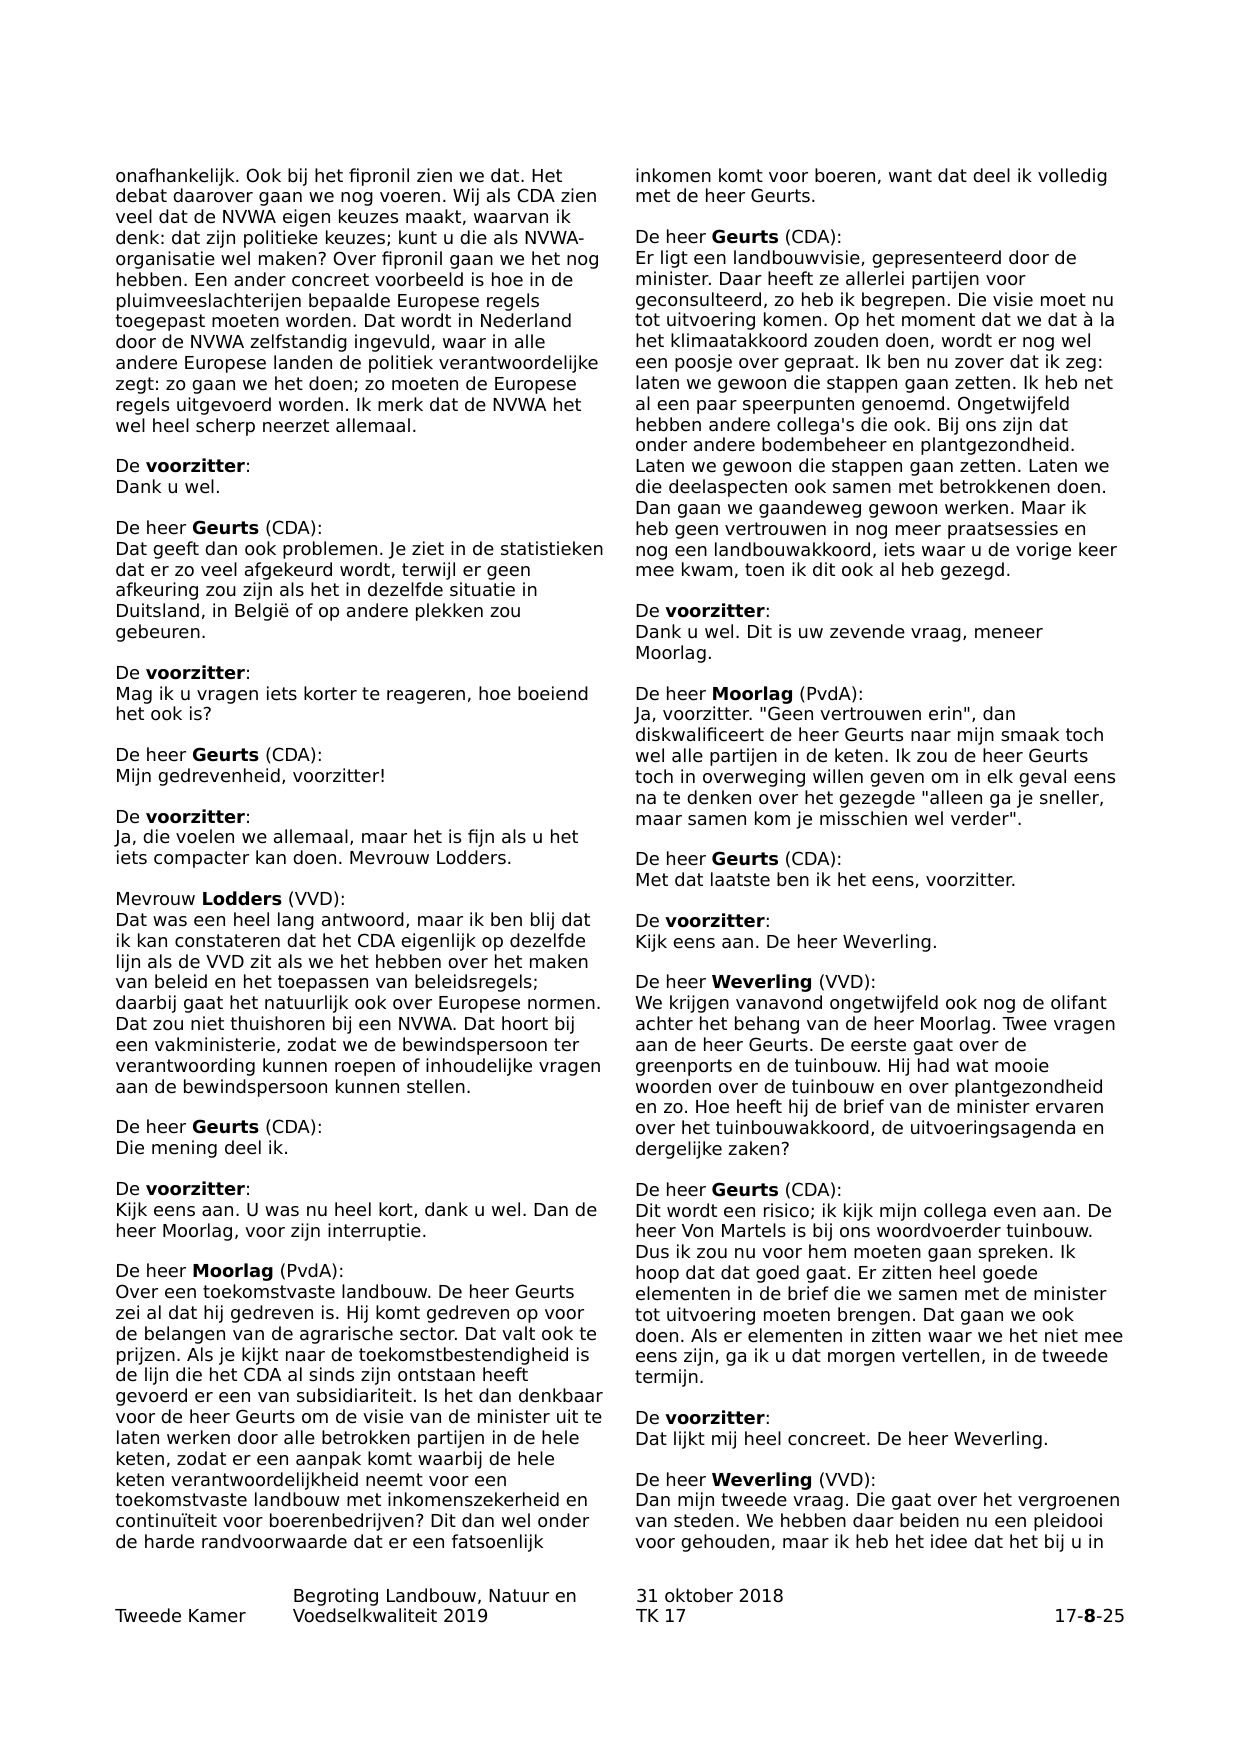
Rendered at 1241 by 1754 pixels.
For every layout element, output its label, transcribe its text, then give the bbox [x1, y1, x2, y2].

text inkomen komt voor boeren, want dat deel ik volledig met de heer Geurts. [635, 165, 1125, 207]
text De voorzitter: [115, 807, 605, 827]
text Dan mijn tweede vraag. Die gaat over het vergroenen van steden. We hebben daar beiden nu een pleidooi voor gehouden, maar ik heb het idee dat het bij u in [635, 1490, 1125, 1553]
text Met dat laatste ben ik het eens, voorzitter. [635, 870, 1125, 891]
text De voorzitter: [635, 601, 1125, 622]
text Dat geeft dan ook problemen. Je ziet in de statistieken dat er zo veel afgekeurd wordt, terwijl er geen afkeuring zou zijn als het in dezelfde situatie in Duitsland, in België of op andere plekken zou gebeuren. [115, 538, 605, 643]
text De heer Geurts (CDA): [115, 1117, 605, 1138]
text Mag ik u vragen iets korter te reageren, hoe boeiend het ook is? [115, 683, 605, 725]
text Dat was een heel lang antwoord, maar ik ben blij dat ik kan constateren dat het CDA eigenlijk op dezelfde lijn als de VVD zit als we het hebben over het maken van beleid en het toepassen van beleidsregels; daarbij gaat het natuurlijk ook over Europese normen. Dat zou niet thuishoren bij een NVWA. Dat hoort bij een vakministerie, zodat we de bewindspersoon ter verantwoording kunnen roepen of inhoudelijke vragen aan de bewindspersoon kunnen stellen. [115, 910, 605, 1097]
text Mevrouw Lodders (VVD): [115, 889, 605, 910]
text onafhankelijk. Ook bij het fipronil zien we dat. Het debat daarover gaan we nog voeren. Wij als CDA zien veel dat de NVWA eigen keuzes maakt, waarvan ik denk: dat zijn politieke keuzes; kunt u die als NVWA-organisatie wel maken? Over fipronil gaan we het nog hebben. Een ander concreet voorbeeld is hoe in de pluimveeslachterijen bepaalde Europese regels toegepast moeten worden. Dat wordt in Nederland door de NVWA zelfstandig ingevuld, waar in alle andere Europese landen de politiek verantwoordelijke zegt: zo gaan we het doen; zo moeten de Europese regels uitgevoerd worden. Ik merk dat de NVWA het wel heel scherp neerzet allemaal. [115, 165, 605, 436]
text Dank u wel. [115, 477, 605, 498]
text De heer Weverling (VVD): [635, 972, 1125, 993]
text De voorzitter: [635, 1408, 1125, 1429]
text Dank u wel. Dit is uw zevende vraag, meneer Moorlag. [635, 622, 1125, 663]
text Dit wordt een risico; ik kijk mijn collega even aan. De heer Von Martels is bij ons woordvoerder tuinbouw. Dus ik zou nu voor hem moeten gaan spreken. Ik hoop dat dat goed gaat. Er zitten heel goede elementen in de brief die we samen met de minister tot uitvoering moeten brengen. Dat gaan we ook doen. Als er elementen in zitten waar we het niet mee eens zijn, ga ik u dat morgen vertellen, in de tweede termijn. [635, 1200, 1125, 1388]
text Kijk eens aan. U was nu heel kort, dank u wel. Dan de heer Moorlag, voor zijn interruptie. [115, 1199, 605, 1241]
text Kijk eens aan. De heer Weverling. [635, 931, 1125, 952]
text Dat lijkt mij heel concreet. De heer Weverling. [635, 1429, 1125, 1449]
text De heer Geurts (CDA): [115, 745, 605, 766]
text De heer Geurts (CDA): [115, 518, 605, 538]
text De voorzitter: [635, 911, 1125, 931]
text De heer Moorlag (PvdA): [115, 1261, 605, 1282]
text Over een toekomstvaste landbouw. De heer Geurts zei al dat hij gedreven is. Hij komt gedreven op voor de belangen van de agrarische sector. Dat valt ook te prijzen. Als je kijkt naar de toekomstbestendigheid is de lijn die het CDA al sinds zijn ontstaan heeft gevoerd er een van subsidiariteit. Is het dan denkbaar voor de heer Geurts om de visie van de minister uit te laten werken door alle betrokken partijen in de hele keten, zodat er een aanpak komt waarbij de hele keten verantwoordelijkheid neemt voor een toekomstvaste landbouw met inkomenszekerheid en continuïteit voor boerenbedrijven? Dit dan wel onder de harde randvoorwaarde dat er een fatsoenlijk [115, 1282, 605, 1553]
text De heer Moorlag (PvdA): [635, 683, 1125, 704]
text De voorzitter: [115, 1179, 605, 1199]
text De voorzitter: [115, 663, 605, 683]
text De voorzitter: [115, 456, 605, 477]
text Die mening deel ik. [115, 1138, 605, 1159]
text Ja, die voelen we allemaal, maar het is fijn als u het iets compacter kan doen. Mevrouw Lodders. [115, 827, 605, 869]
text Mijn gedrevenheid, voorzitter! [115, 766, 605, 787]
text Er ligt een landbouwvisie, gepresenteerd door de minister. Daar heeft ze allerlei partijen voor geconsulteerd, zo heb ik begrepen. Die visie moet nu tot uitvoering komen. Op het moment dat we dat à la het klimaatakkoord zouden doen, wordt er nog wel een poosje over gepraat. Ik ben nu zover dat ik zeg: laten we gewoon die stappen gaan zetten. Ik heb net al een paar speerpunten genoemd. Ongetwijfeld hebben andere collega's die ook. Bij ons zijn dat onder andere bodembeheer en plantgezondheid. Laten we gewoon die stappen gaan zetten. Laten we die deelaspecten ook samen met betrokkenen doen. Dan gaan we gaandeweg gewoon werken. Maar ik heb geen vertrouwen in nog meer praatsessies en nog een landbouwakkoord, iets waar u de vorige keer mee kwam, toen ik dit ook al heb gezegd. [635, 248, 1125, 581]
text Ja, voorzitter. "Geen vertrouwen erin", dan diskwalificeert de heer Geurts naar mijn smaak toch wel alle partijen in de keten. Ik zou de heer Geurts toch in overweging willen geven om in elk geval eens na te denken over het gezegde "alleen ga je sneller, maar samen kom je misschien wel verder". [635, 704, 1125, 829]
text De heer Geurts (CDA): [635, 1180, 1125, 1200]
text De heer Geurts (CDA): [635, 227, 1125, 248]
text De heer Weverling (VVD): [635, 1469, 1125, 1490]
text De heer Geurts (CDA): [635, 849, 1125, 870]
text We krijgen vanavond ongetwijfeld ook nog de olifant achter het behang van de heer Moorlag. Twee vragen aan de heer Geurts. De eerste gaat over de greenports en de tuinbouw. Hij had wat mooie woorden over de tuinbouw en over plantgezondheid en zo. Hoe heeft hij de brief van de minister ervaren over het tuinbouwakkoord, de uitvoeringsagenda en dergelijke zaken? [635, 993, 1125, 1160]
